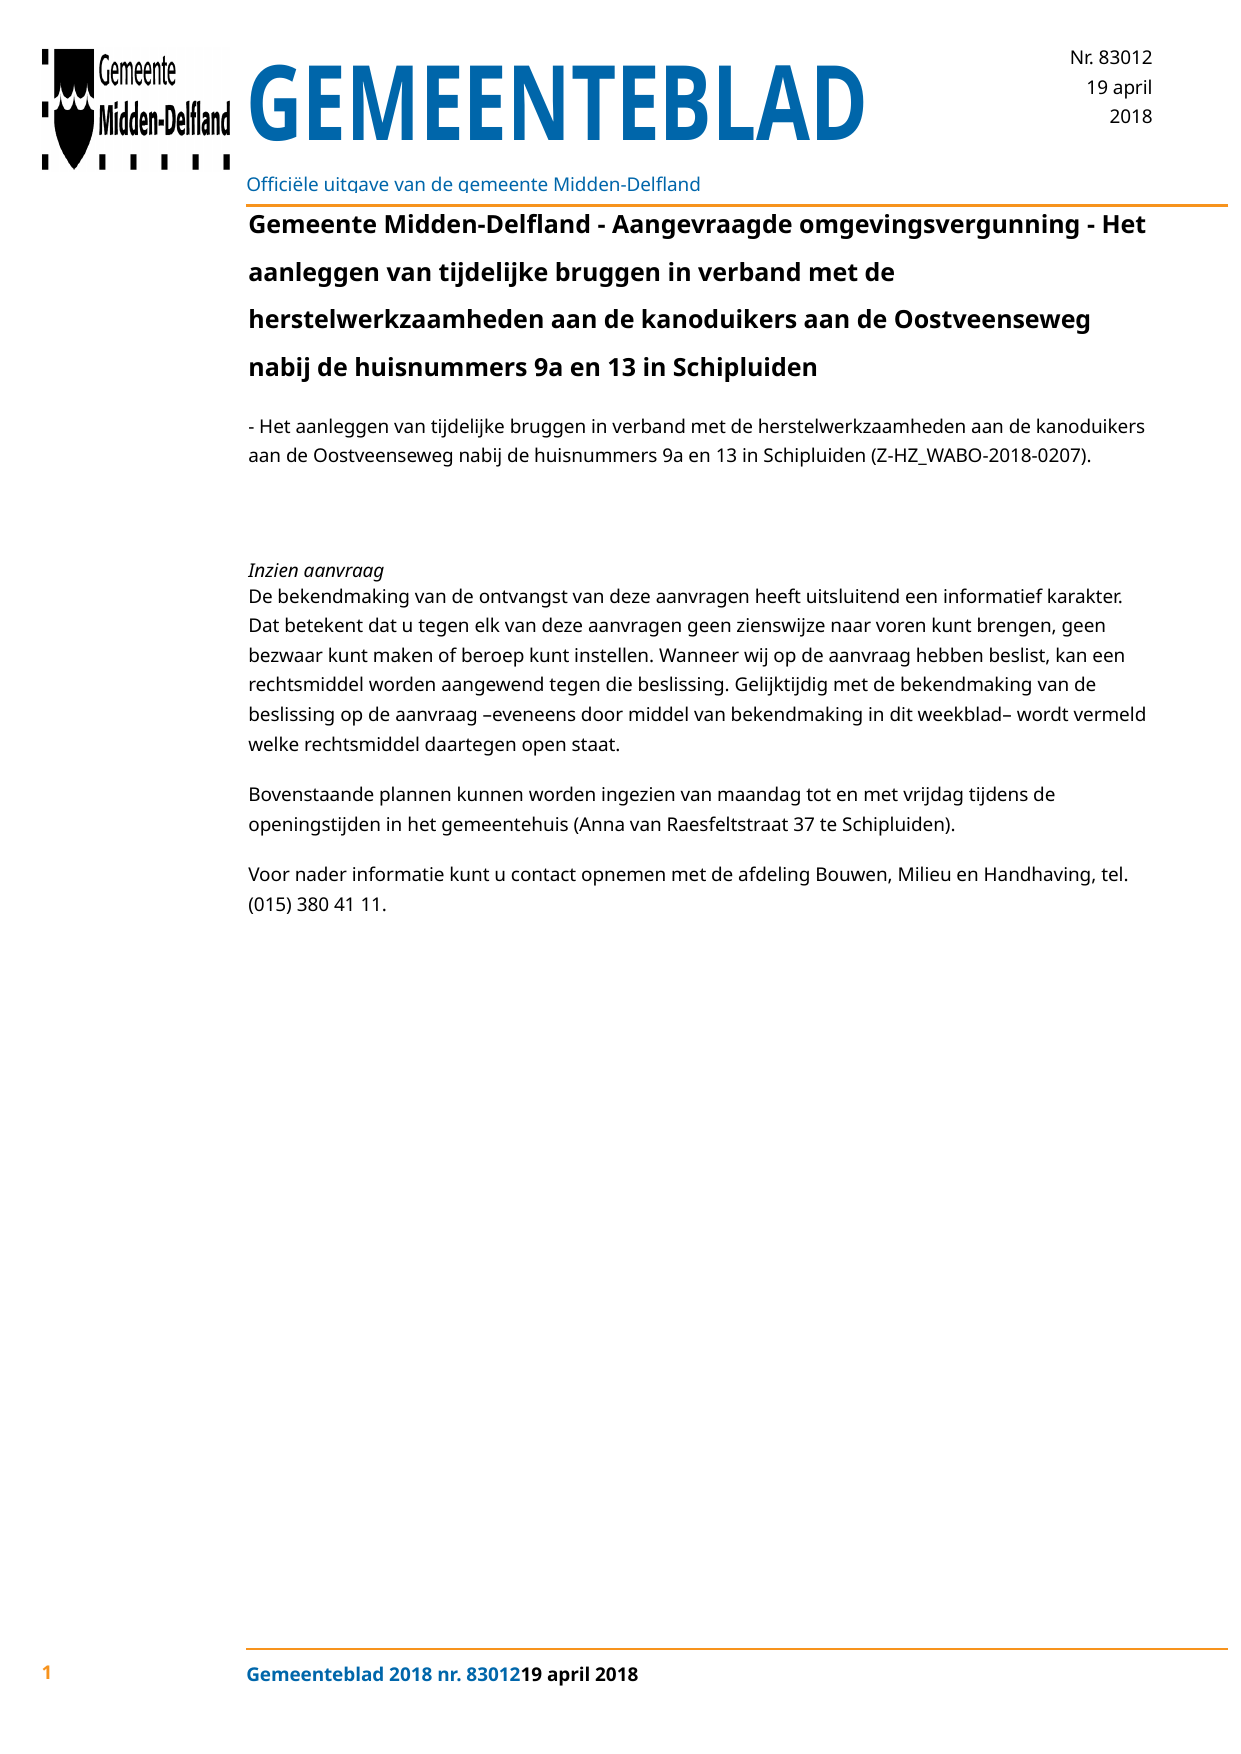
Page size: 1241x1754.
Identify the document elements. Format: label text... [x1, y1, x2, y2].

text - Het aanleggen van tijdelijke bruggen in verband met de herstelwerkzaamheden aan de kanoduikers aan de Oostveenseweg nabij de huisnummers 9a en 13 in Schipluiden (Z-HZ_WABO-2018-0207). [248, 413, 1152, 468]
text Bovenstaande plannen kunnen worden ingezien van maandag tot en met vrijdag tijdens de openingstijden in het gemeentehuis (Anna van Raesfeltstraat 37 te Schipluiden). [248, 781, 1152, 836]
text Voor nader informatie kunt u contact opnemen met de afdeling Bouwen, Milieu en Handhaving, tel. (015) 380 41 11. [248, 861, 1152, 916]
text De bekendmaking van de ontvangst van deze aanvragen heeft uitsluitend een informatief karakter. Dat betekent dat u tegen elk van deze aanvragen geen zienswijze naar voren kunt brengen, geen bezwaar kunt maken of beroep kunt instellen. Wanneer wij op de aanvraag hebben beslist, kan een rechtsmiddel worden aangewend tegen die beslissing. Gelijktijdig met de bekendmaking van de beslissing op de aanvraag –eveneens door middel van bekendmaking in dit weekblad– wordt vermeld welke rechtsmiddel daartegen open staat. [248, 583, 1152, 756]
text Inzien aanvraag [248, 557, 1152, 583]
text Gemeente Midden-Delfland - Aangevraagde omgevingsvergunning - Het aanleggen van tijdelijke bruggen in verband met de herstelwerkzaamheden aan de kanoduikers aan de Oostveenseweg nabij de huisnummers 9a en 13 in Schipluiden [248, 207, 1152, 384]
picture [41, 47, 231, 172]
